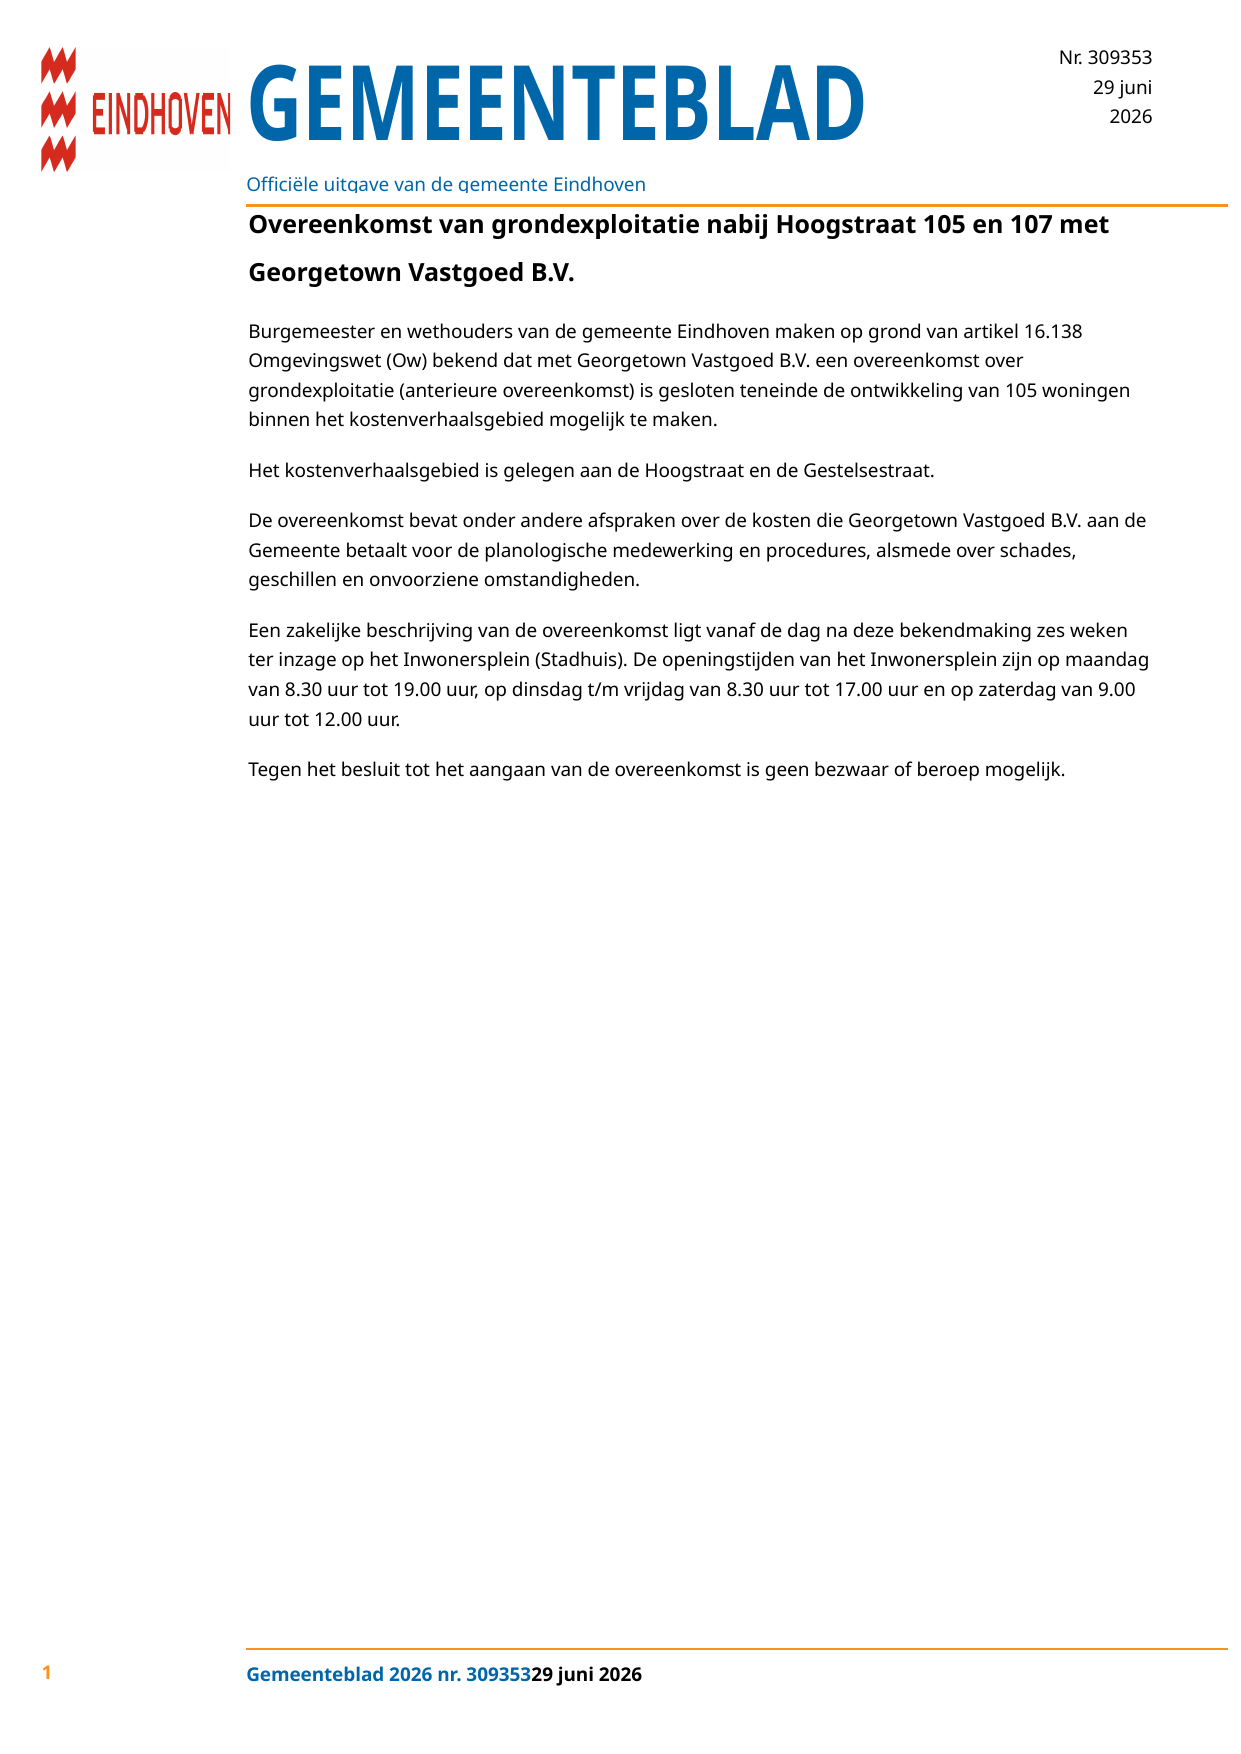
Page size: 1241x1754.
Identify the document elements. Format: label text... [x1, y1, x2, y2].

text Overeenkomst van grondexploitatie nabij Hoogstraat 105 en 107 met Georgetown Vastgoed B.V. [248, 207, 1152, 288]
text Een zakelijke beschrijving van de overeenkomst ligt vanaf de dag na deze bekendmaking zes weken ter inzage op het Inwonersplein (Stadhuis). De openingstijden van het Inwonersplein zijn op maandag van 8.30 uur tot 19.00 uur, op dinsdag t/m vrijdag van 8.30 uur tot 17.00 uur en op zaterdag van 9.00 uur tot 12.00 uur. [248, 617, 1152, 732]
text Burgemeester en wethouders van de gemeente Eindhoven maken op grond van artikel 16.138 Omgevingswet (Ow) bekend dat met Georgetown Vastgoed B.V. een overeenkomst over grondexploitatie (anterieure overeenkomst) is gesloten teneinde de ontwikkeling van 105 woningen binnen het kostenverhaalsgebied mogelijk te maken. [248, 318, 1152, 432]
text De overeenkomst bevat onder andere afspraken over de kosten die Georgetown Vastgoed B.V. aan de Gemeente betaalt voor de planologische medewerking en procedures, alsmede over schades, geschillen en onvoorziene omstandigheden. [248, 507, 1152, 592]
text Het kostenverhaalsgebied is gelegen aan de Hoogstraat en de Gestelsestraat. [248, 457, 1152, 483]
text Tegen het besluit tot het aangaan van de overeenkomst is geen bezwaar of beroep mogelijk. [248, 756, 1152, 782]
picture [41, 47, 231, 172]
